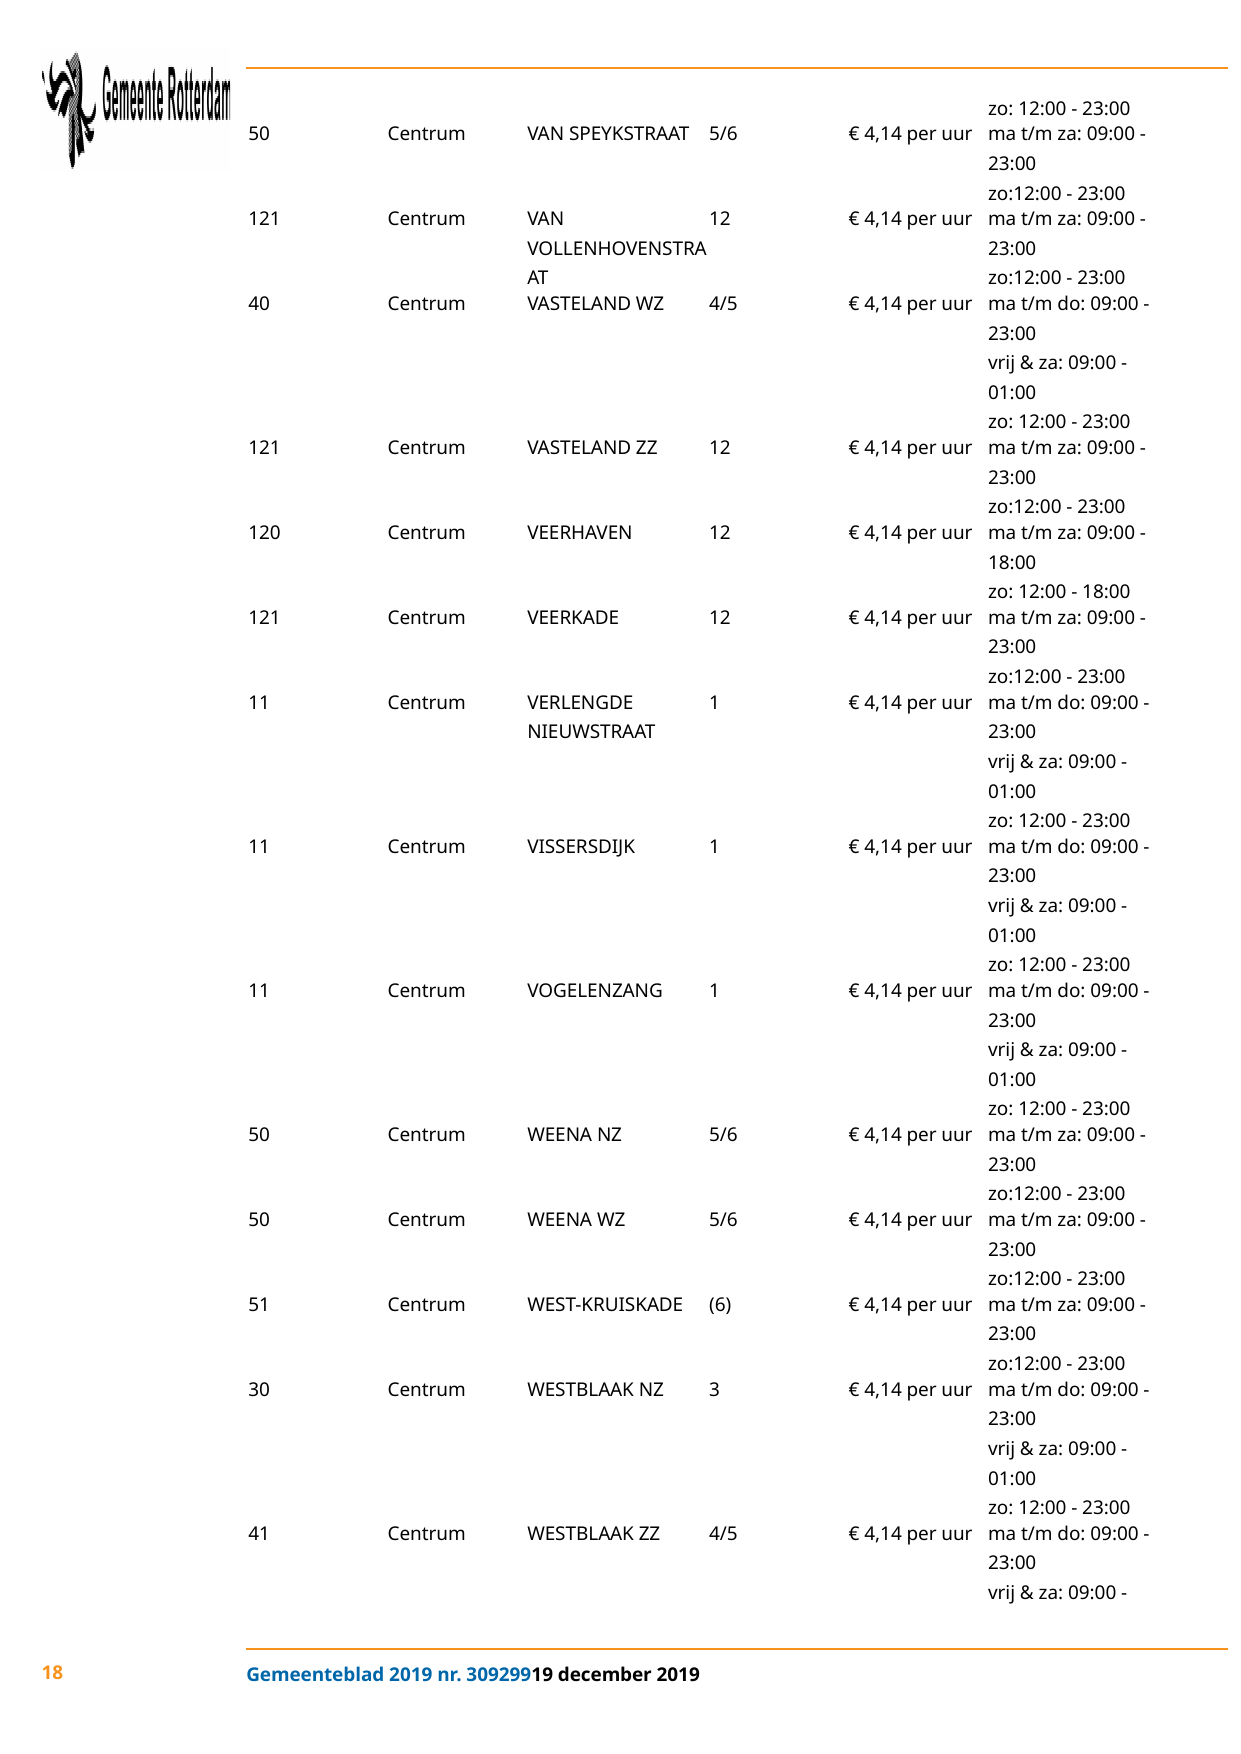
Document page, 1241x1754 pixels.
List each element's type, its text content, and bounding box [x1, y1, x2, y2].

table_cell [248, 95, 387, 121]
table_cell 11 [248, 977, 387, 1121]
table_cell € 4,14 per uur [848, 1206, 988, 1291]
table_cell ma t/m za: 09:00 - 23:00 zo:12:00 - 23:00 [988, 1121, 1152, 1206]
table_cell Centrum [388, 205, 527, 290]
table_cell WEENA NZ [527, 1121, 709, 1206]
table_cell Centrum [388, 1291, 527, 1376]
table_cell 5/6 [709, 1121, 848, 1206]
table_cell VERLENGDE NIEUWSTRAAT [527, 689, 709, 833]
table_cell 50 [248, 121, 387, 205]
table_cell WEENA WZ [527, 1206, 709, 1291]
table_cell 50 [248, 1206, 387, 1291]
table_cell 121 [248, 604, 387, 689]
table_cell ma t/m za: 09:00 - 23:00 zo:12:00 - 23:00 [988, 604, 1152, 689]
table_cell ma t/m za: 09:00 - 23:00 zo:12:00 - 23:00 [988, 205, 1152, 290]
picture [41, 47, 231, 172]
table_cell 1 [709, 977, 848, 1121]
table_cell [848, 95, 988, 121]
table_cell VAN VOLLENHOVENSTRAAT [527, 205, 709, 290]
table_cell 121 [248, 205, 387, 290]
table_cell VEERKADE [527, 604, 709, 689]
table_cell € 4,14 per uur [848, 604, 988, 689]
table_cell 30 [248, 1376, 387, 1520]
table_cell € 4,14 per uur [848, 833, 988, 977]
table_cell VEERHAVEN [527, 519, 709, 604]
table_cell zo: 12:00 - 23:00 [988, 95, 1152, 121]
table_cell € 4,14 per uur [848, 519, 988, 604]
table_cell 120 [248, 519, 387, 604]
table_cell 41 [248, 1520, 387, 1605]
table_cell € 4,14 per uur [848, 1291, 988, 1376]
table_cell € 4,14 per uur [848, 121, 988, 205]
table_cell 12 [709, 434, 848, 519]
table_cell Centrum [388, 1520, 527, 1605]
table_cell 50 [248, 1121, 387, 1206]
table_cell VAN SPEYKSTRAAT [527, 121, 709, 205]
table_cell ma t/m do: 09:00 - 23:00 vrij & za: 09:00 - 01:00 zo: 12:00 - 23:00 [988, 290, 1152, 434]
table_cell € 4,14 per uur [848, 434, 988, 519]
table_cell Centrum [388, 1121, 527, 1206]
table_cell ma t/m za: 09:00 - 23:00 zo:12:00 - 23:00 [988, 1291, 1152, 1376]
table_cell ma t/m za: 09:00 - 23:00 zo:12:00 - 23:00 [988, 434, 1152, 519]
table_cell ma t/m za: 09:00 - 23:00 zo:12:00 - 23:00 [988, 121, 1152, 205]
table_cell [527, 95, 709, 121]
table_cell Centrum [388, 519, 527, 604]
table_cell WESTBLAAK NZ [527, 1376, 709, 1520]
table_cell [709, 95, 848, 121]
table_cell Centrum [388, 121, 527, 205]
table_cell ma t/m do: 09:00 - 23:00 vrij & za: 09:00 - 01:00 zo: 12:00 - 23:00 [988, 833, 1152, 977]
table_cell VASTELAND ZZ [527, 434, 709, 519]
table_cell VISSERSDIJK [527, 833, 709, 977]
table_cell 40 [248, 290, 387, 434]
table_cell 4/5 [709, 290, 848, 434]
table_cell VOGELENZANG [527, 977, 709, 1121]
table_cell ma t/m do: 09:00 - 23:00 vrij & za: 09:00 [988, 1520, 1152, 1605]
table_cell € 4,14 per uur [848, 1121, 988, 1206]
table_cell Centrum [388, 1206, 527, 1291]
table_cell 1 [709, 689, 848, 833]
table_cell ma t/m za: 09:00 - 23:00 zo:12:00 - 23:00 [988, 1206, 1152, 1291]
table_cell Centrum [388, 689, 527, 833]
table_cell Centrum [388, 604, 527, 689]
table_cell (6) [709, 1291, 848, 1376]
table_cell 11 [248, 833, 387, 977]
table_cell WESTBLAAK ZZ [527, 1520, 709, 1605]
table_cell Centrum [388, 977, 527, 1121]
table_cell 121 [248, 434, 387, 519]
table_cell [388, 95, 527, 121]
table_cell 5/6 [709, 121, 848, 205]
table_cell Centrum [388, 1376, 527, 1520]
table_cell 51 [248, 1291, 387, 1376]
table_cell 11 [248, 689, 387, 833]
table_cell 1 [709, 833, 848, 977]
table_cell 5/6 [709, 1206, 848, 1291]
table_cell ma t/m do: 09:00 - 23:00 vrij & za: 09:00 - 01:00 zo: 12:00 - 23:00 [988, 977, 1152, 1121]
table_cell € 4,14 per uur [848, 689, 988, 833]
table_cell Centrum [388, 833, 527, 977]
table_cell 12 [709, 205, 848, 290]
table_cell ma t/m do: 09:00 - 23:00 vrij & za: 09:00 - 01:00 zo: 12:00 - 23:00 [988, 1376, 1152, 1520]
table_cell € 4,14 per uur [848, 1376, 988, 1520]
table_cell Centrum [388, 290, 527, 434]
table_cell 12 [709, 519, 848, 604]
table_cell € 4,14 per uur [848, 205, 988, 290]
table_cell ma t/m do: 09:00 - 23:00 vrij & za: 09:00 - 01:00 zo: 12:00 - 23:00 [988, 689, 1152, 833]
table_cell € 4,14 per uur [848, 977, 988, 1121]
table_cell 4/5 [709, 1520, 848, 1605]
table_cell WEST-KRUISKADE [527, 1291, 709, 1376]
table_cell 3 [709, 1376, 848, 1520]
table_cell 12 [709, 604, 848, 689]
table_cell ma t/m za: 09:00 - 18:00 zo: 12:00 - 18:00 [988, 519, 1152, 604]
table_cell € 4,14 per uur [848, 1520, 988, 1605]
table_cell Centrum [388, 434, 527, 519]
table_cell VASTELAND WZ [527, 290, 709, 434]
table_cell € 4,14 per uur [848, 290, 988, 434]
